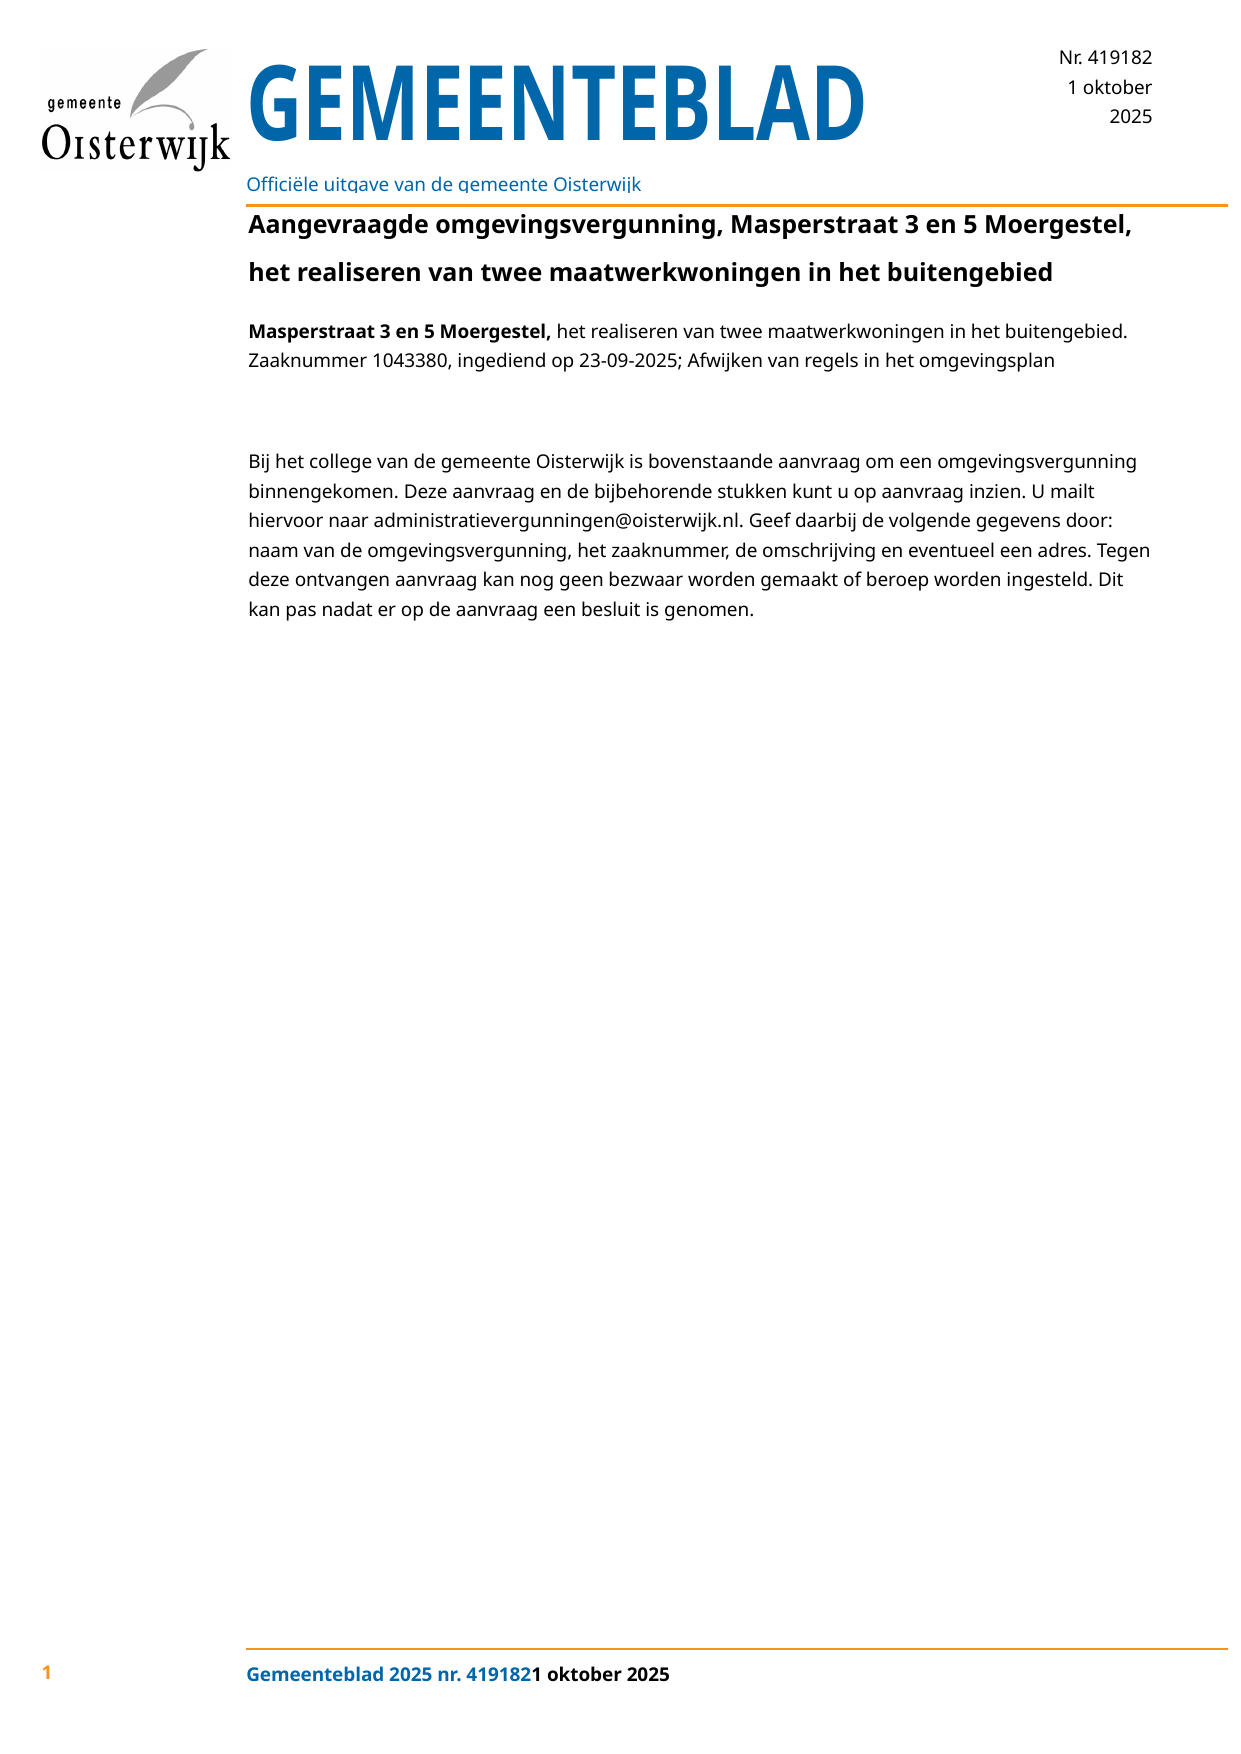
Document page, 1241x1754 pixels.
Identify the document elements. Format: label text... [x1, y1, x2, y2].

text Aangevraagde omgevingsvergunning, Masperstraat 3 en 5 Moergestel, het realiseren van twee maatwerkwoningen in het buitengebied [248, 207, 1152, 288]
text Bij het college van de gemeente Oisterwijk is bovenstaande aanvraag om een omgevingsvergunning binnengekomen. Deze aanvraag en de bijbehorende stukken kunt u op aanvraag inzien. U mailt hiervoor naar administratievergunningen@oisterwijk.nl. Geef daarbij de volgende gegevens door: naam van de omgevingsvergunning, het zaaknummer, de omschrijving en eventueel een adres. Tegen deze ontvangen aanvraag kan nog geen bezwaar worden gemaakt of beroep worden ingesteld. Dit kan pas nadat er op de aanvraag een besluit is genomen. [248, 448, 1152, 622]
text Masperstraat 3 en 5 Moergestel, het realiseren van twee maatwerkwoningen in het buitengebied. Zaaknummer 1043380, ingediend op 23-09-2025; Afwijken van regels in het omgevingsplan [248, 318, 1152, 373]
picture [41, 47, 231, 172]
